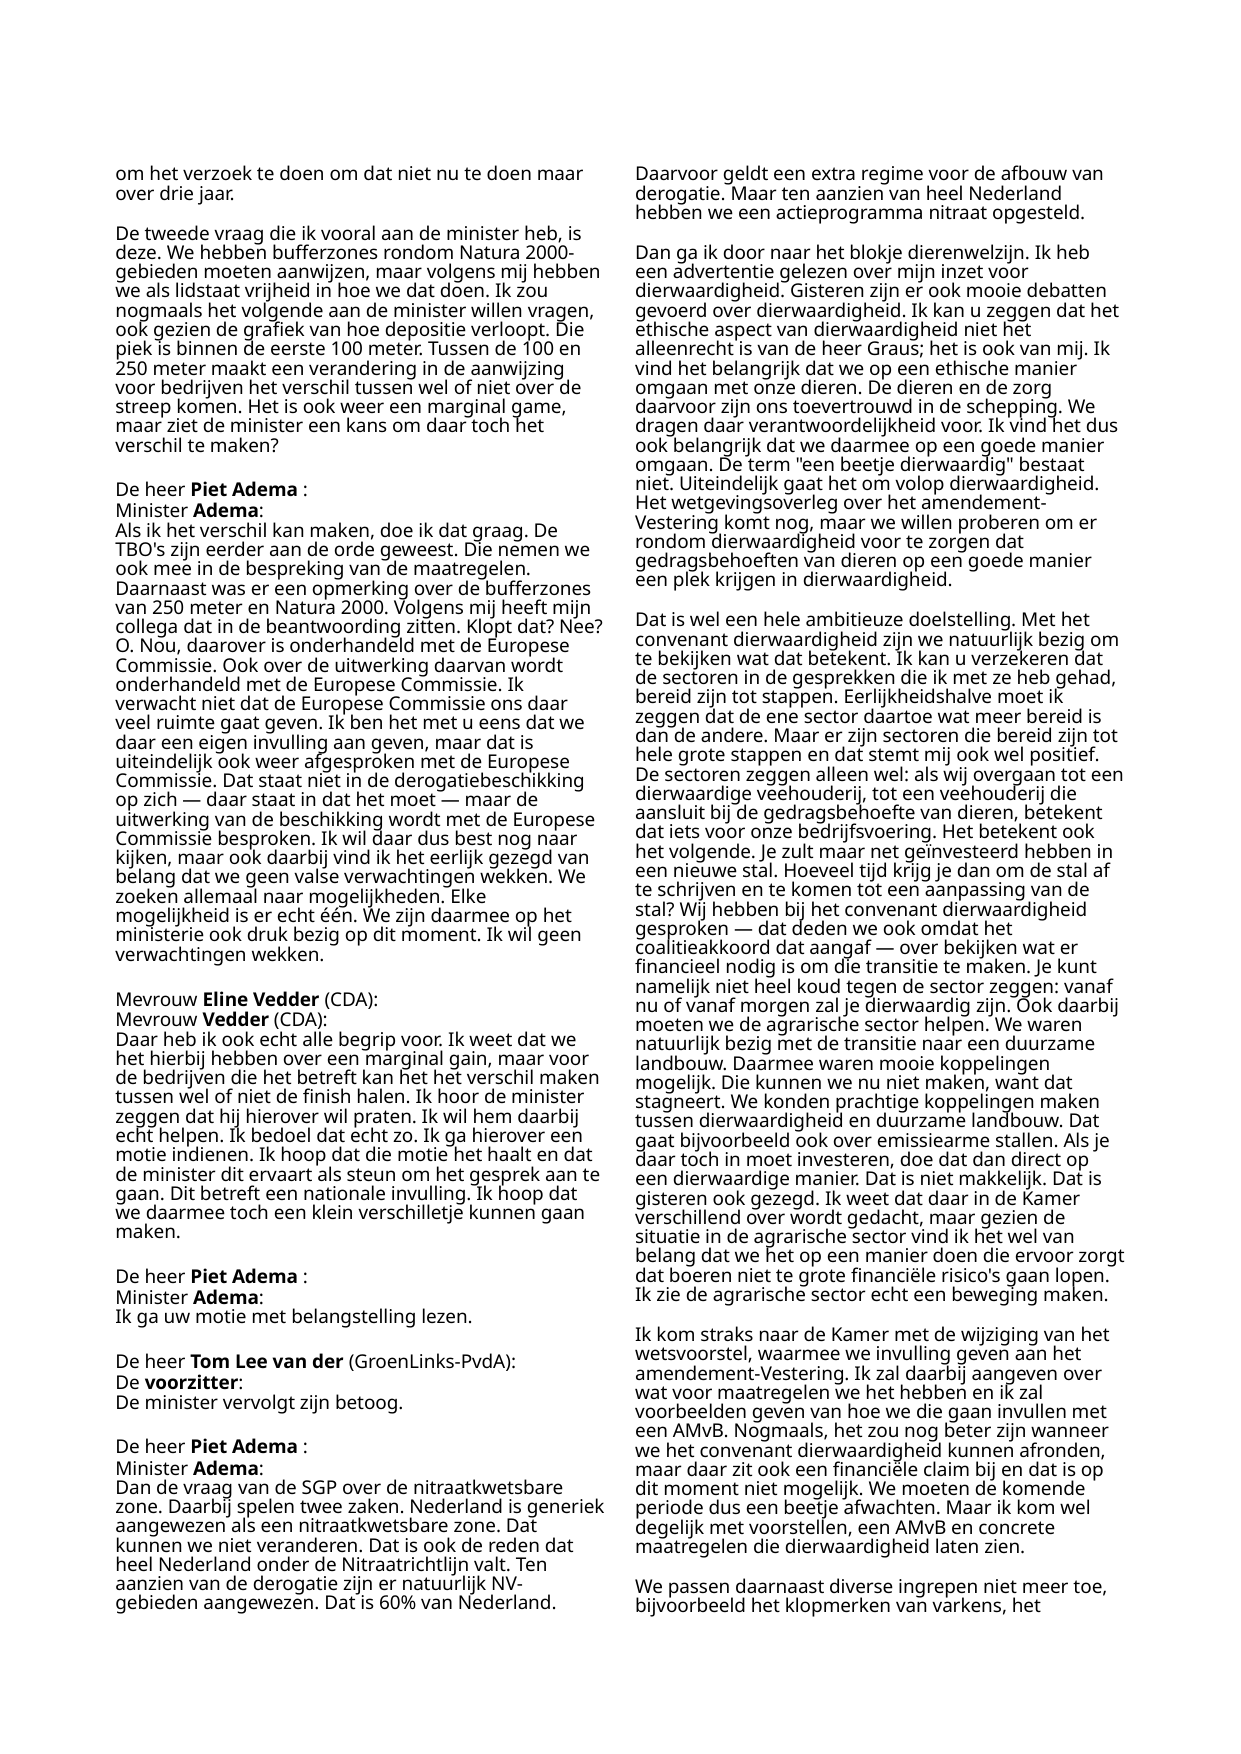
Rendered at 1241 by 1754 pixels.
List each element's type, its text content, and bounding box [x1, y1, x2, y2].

text Minister Adema: [115, 1459, 605, 1479]
text De tweede vraag die ik vooral aan de minister heb, is deze. We hebben bufferzones rondom Natura 2000-gebieden moeten aanwijzen, maar volgens mij hebben we als lidstaat vrijheid in hoe we dat doen. Ik zou nogmaals het volgende aan de minister willen vragen, ook gezien de grafiek van hoe depositie verloopt. Die piek is binnen de eerste 100 meter. Tussen de 100 en 250 meter maakt een verandering in de aanwijzing voor bedrijven het verschil tussen wel of niet over de streep komen. Het is ook weer een marginal game, maar ziet de minister een kans om daar toch het verschil te maken? [115, 224, 605, 456]
text Ik kom straks naar de Kamer met de wijziging van het wetsvoorstel, waarmee we invulling geven aan het amendement-Vestering. Ik zal daarbij aangeven over wat voor maatregelen we het hebben en ik zal voorbeelden geven van hoe we die gaan invullen met een AMvB. Nogmaals, het zou nog beter zijn wanneer we het convenant dierwaardigheid kunnen afronden, maar daar zit ook een financiële claim bij en dat is op dit moment niet mogelijk. We moeten de komende periode dus een beetje afwachten. Maar ik kom wel degelijk met voorstellen, een AMvB en concrete maatregelen die dierwaardigheid laten zien. [635, 1326, 1125, 1557]
text De heer Tom Lee van der (GroenLinks-PvdA): [115, 1349, 605, 1374]
text Daar heb ik ook echt alle begrip voor. Ik weet dat we het hierbij hebben over een marginal gain, maar voor de bedrijven die het betreft kan het het verschil maken tussen wel of niet de finish halen. Ik hoor de minister zeggen dat hij hierover wil praten. Ik wil hem daarbij echt helpen. Ik bedoel dat echt zo. Ik ga hierover een motie indienen. Ik hoop dat die motie het haalt en dat de minister dit ervaart als steun om het gesprek aan te gaan. Dit betreft een nationale invulling. Ik hoop dat we daarmee toch een klein verschilletje kunnen gaan maken. [115, 1031, 605, 1243]
text Mevrouw Vedder (CDA): [115, 1011, 605, 1031]
text De heer Piet Adema : [115, 477, 605, 502]
text De minister vervolgt zijn betoog. [115, 1394, 605, 1413]
text De heer Piet Adema : [115, 1263, 605, 1289]
text Dat is wel een hele ambitieuze doelstelling. Met het convenant dierwaardigheid zijn we natuurlijk bezig om te bekijken wat dat betekent. Ik kan u verzekeren dat de sectoren in de gesprekken die ik met ze heb gehad, bereid zijn tot stappen. Eerlijkheidshalve moet ik zeggen dat de ene sector daartoe wat meer bereid is dan de andere. Maar er zijn sectoren die bereid zijn tot hele grote stappen en dat stemt mij ook wel positief. De sectoren zeggen alleen wel: als wij overgaan tot een dierwaardige veehouderij, tot een veehouderij die aansluit bij de gedragsbehoefte van dieren, betekent dat iets voor onze bedrijfsvoering. Het betekent ook het volgende. Je zult maar net geïnvesteerd hebben in een nieuwe stal. Hoeveel tijd krijg je dan om de stal af te schrijven en te komen tot een aanpassing van de stal? Wij hebben bij het convenant dierwaardigheid gesproken — dat deden we ook omdat het coalitieakkoord dat aangaf — over bekijken wat er financieel nodig is om die transitie te maken. Je kunt namelijk niet heel koud tegen de sector zeggen: vanaf nu of vanaf morgen zal je dierwaardig zijn. Ook daarbij moeten we de agrarische sector helpen. We waren natuurlijk bezig met de transitie naar een duurzame landbouw. Daarmee waren mooie koppelingen mogelijk. Die kunnen we nu niet maken, want dat stagneert. We konden prachtige koppelingen maken tussen dierwaardigheid en duurzame landbouw. Dat gaat bijvoorbeeld ook over emissiearme stallen. Als je daar toch in moet investeren, doe dat dan direct op een dierwaardige manier. Dat is niet makkelijk. Dat is gisteren ook gezegd. Ik weet dat daar in de Kamer verschillend over wordt gedacht, maar gezien de situatie in de agrarische sector vind ik het wel van belang dat we het op een manier doen die ervoor zorgt dat boeren niet te grote financiële risico's gaan lopen. Ik zie de agrarische sector echt een beweging maken. [635, 611, 1125, 1305]
text om het verzoek te doen om dat niet nu te doen maar over drie jaar. [115, 165, 605, 204]
text Als ik het verschil kan maken, doe ik dat graag. De TBO's zijn eerder aan de orde geweest. Die nemen we ook mee in de bespreking van de maatregelen. Daarnaast was er een opmerking over de bufferzones van 250 meter en Natura 2000. Volgens mij heeft mijn collega dat in de beantwoording zitten. Klopt dat? Nee? O. Nou, daarover is onderhandeld met de Europese Commissie. Ook over de uitwerking daarvan wordt onderhandeld met de Europese Commissie. Ik verwacht niet dat de Europese Commissie ons daar veel ruimte gaat geven. Ik ben het met u eens dat we daar een eigen invulling aan geven, maar dat is uiteindelijk ook weer afgesproken met de Europese Commissie. Dat staat niet in de derogatiebeschikking op zich — daar staat in dat het moet — maar de uitwerking van de beschikking wordt met de Europese Commissie besproken. Ik wil daar dus best nog naar kijken, maar ook daarbij vind ik het eerlijk gezegd van belang dat we geen valse verwachtingen wekken. We zoeken allemaal naar mogelijkheden. Elke mogelijkheid is er echt één. We zijn daarmee op het ministerie ook druk bezig op dit moment. Ik wil geen verwachtingen wekken. [115, 522, 605, 965]
text De voorzitter: [115, 1374, 605, 1394]
text Minister Adema: [115, 502, 605, 522]
text De heer Piet Adema : [115, 1434, 605, 1459]
text Daarvoor geldt een extra regime voor de afbouw van derogatie. Maar ten aanzien van heel Nederland hebben we een actieprogramma nitraat opgesteld. [635, 165, 1125, 223]
text Dan ga ik door naar het blokje dierenwelzijn. Ik heb een advertentie gelezen over mijn inzet voor dierwaardigheid. Gisteren zijn er ook mooie debatten gevoerd over dierwaardigheid. Ik kan u zeggen dat het ethische aspect van dierwaardigheid niet het alleenrecht is van de heer Graus; het is ook van mij. Ik vind het belangrijk dat we op een ethische manier omgaan met onze dieren. De dieren en de zorg daarvoor zijn ons toevertrouwd in de schepping. We dragen daar verantwoordelijkheid voor. Ik vind het dus ook belangrijk dat we daarmee op een goede manier omgaan. De term "een beetje dierwaardig" bestaat niet. Uiteindelijk gaat het om volop dierwaardigheid. Het wetgevingsoverleg over het amendement-Vestering komt nog, maar we willen proberen om er rondom dierwaardigheid voor te zorgen dat gedragsbehoeften van dieren op een goede manier een plek krijgen in dierwaardigheid. [635, 244, 1125, 591]
text Mevrouw Eline Vedder (CDA): [115, 986, 605, 1011]
text Minister Adema: [115, 1289, 605, 1308]
text Ik ga uw motie met belangstelling lezen. [115, 1308, 605, 1328]
text Dan de vraag van de SGP over de nitraatkwetsbare zone. Daarbij spelen twee zaken. Nederland is generiek aangewezen als een nitraatkwetsbare zone. Dat kunnen we niet veranderen. Dat is ook de reden dat heel Nederland onder de Nitraatrichtlijn valt. Ten aanzien van de derogatie zijn er natuurlijk NV-gebieden aangewezen. Dat is 60% van Nederland. [115, 1479, 605, 1614]
text We passen daarnaast diverse ingrepen niet meer toe, bijvoorbeeld het klopmerken van varkens, het [635, 1578, 1125, 1616]
